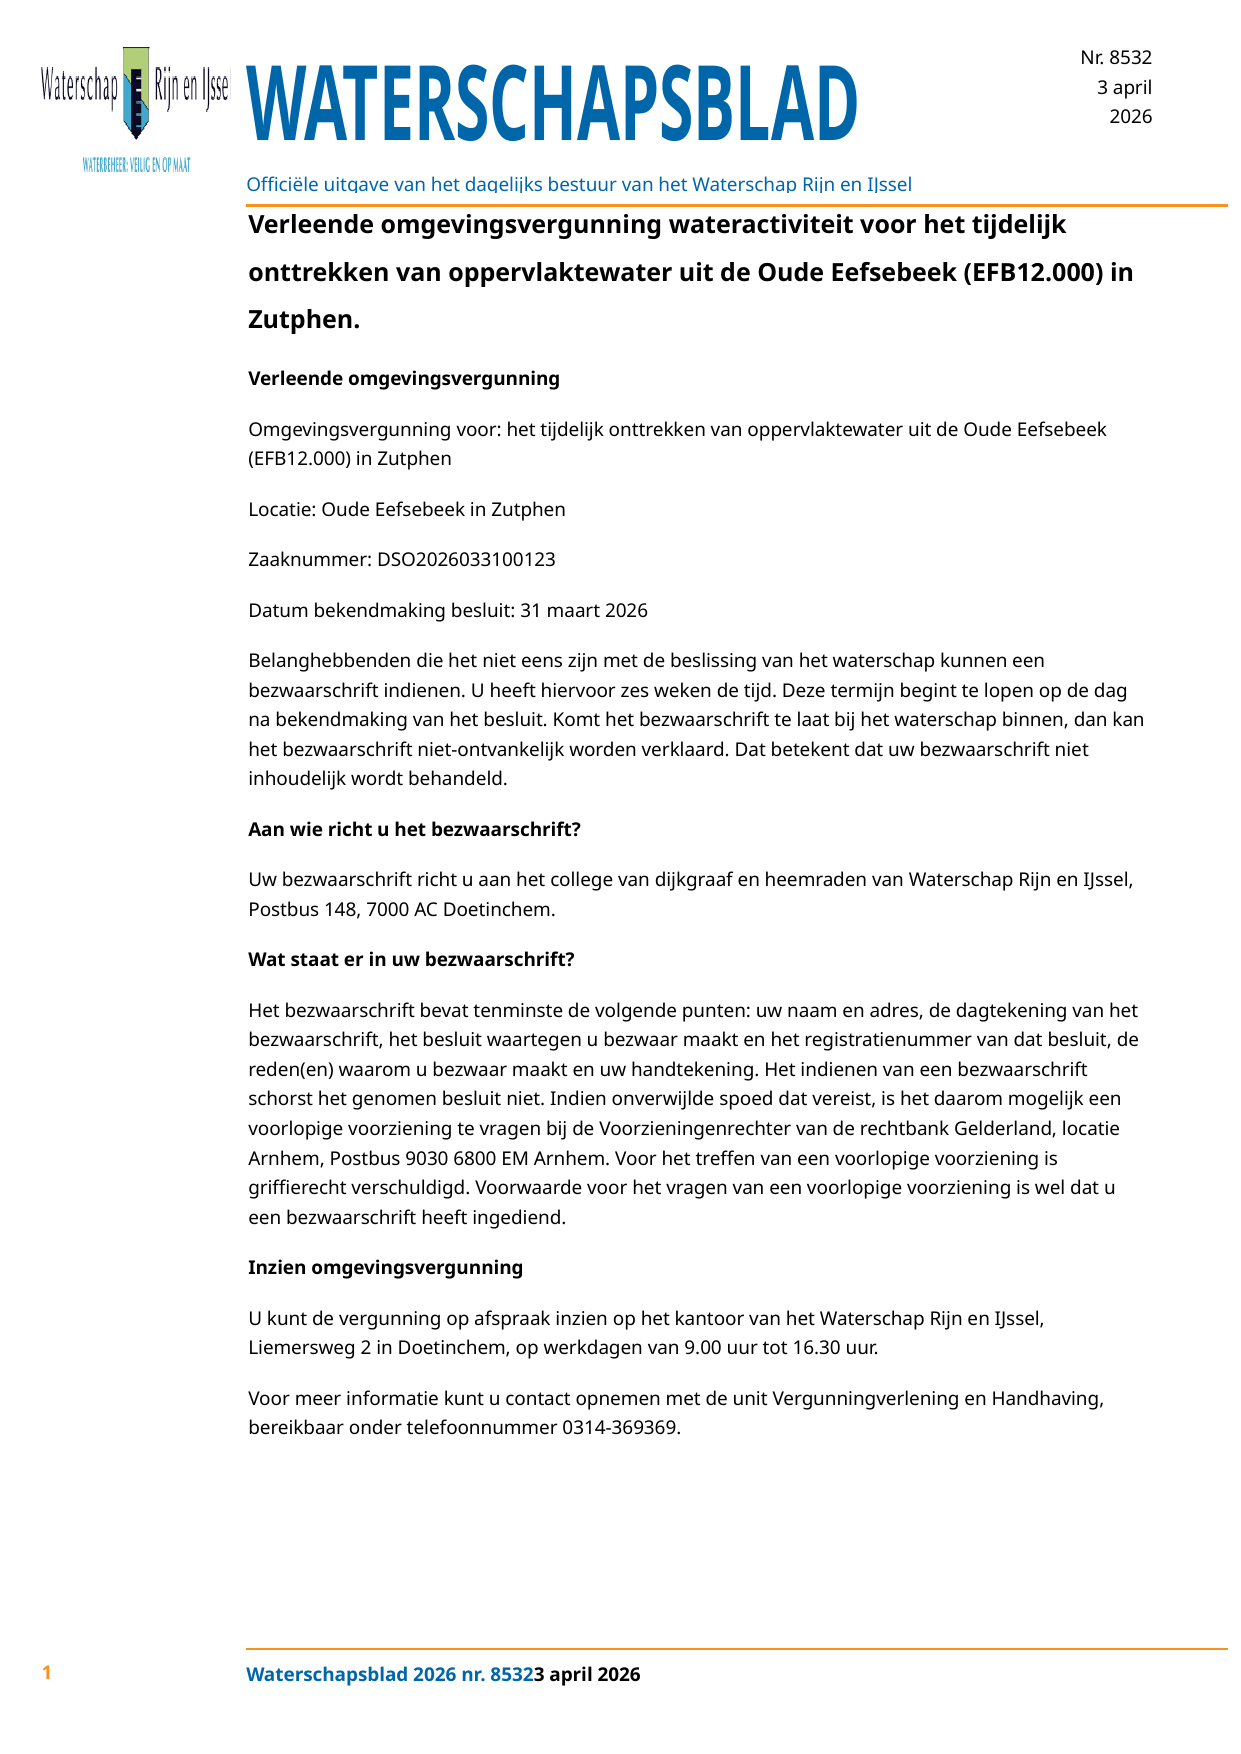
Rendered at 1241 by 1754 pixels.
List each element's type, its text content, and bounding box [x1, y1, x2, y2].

text Belanghebbenden die het niet eens zijn met de beslissing van het waterschap kunnen een bezwaarschrift indienen. U heeft hiervoor zes weken de tijd. Deze termijn begint te lopen op de dag na bekendmaking van het besluit. Komt het bezwaarschrift te laat bij het waterschap binnen, dan kan het bezwaarschrift niet-ontvankelijk worden verklaard. Dat betekent dat uw bezwaarschrift niet inhoudelijk wordt behandeld. [248, 647, 1152, 791]
text Voor meer informatie kunt u contact opnemen met de unit Vergunningverlening en Handhaving, bereikbaar onder telefoonnummer 0314-369369. [248, 1385, 1152, 1440]
text Inzien omgevingsvergunning [248, 1254, 1152, 1280]
text Wat staat er in uw bezwaarschrift? [248, 946, 1152, 972]
text Locatie: Oude Eefsebeek in Zutphen [248, 496, 1152, 522]
text Datum bekendmaking besluit: 31 maart 2026 [248, 597, 1152, 622]
text Verleende omgevingsvergunning wateractiviteit voor het tijdelijk onttrekken van oppervlaktewater uit de Oude Eefsebeek (EFB12.000) in Zutphen. [248, 207, 1152, 336]
text U kunt de vergunning op afspraak inzien op het kantoor van het Waterschap Rijn en IJssel, Liemersweg 2 in Doetinchem, op werkdagen van 9.00 uur tot 16.30 uur. [248, 1305, 1152, 1360]
text Het bezwaarschrift bevat tenminste de volgende punten: uw naam en adres, de dagtekening van het bezwaarschrift, het besluit waartegen u bezwaar maakt en het registratienummer van dat besluit, de reden(en) waarom u bezwaar maakt en uw handtekening. Het indienen van een bezwaarschrift schorst het genomen besluit niet. Indien onverwijlde spoed dat vereist, is het daarom mogelijk een voorlopige voorziening te vragen bij de Voorzieningenrechter van de rechtbank Gelderland, locatie Arnhem, Postbus 9030 6800 EM Arnhem. Voor het treffen van een voorlopige voorziening is griffierecht verschuldigd. Voorwaarde voor het vragen van een voorlopige voorziening is wel dat u een bezwaarschrift heeft ingediend. [248, 997, 1152, 1229]
text Uw bezwaarschrift richt u aan het college van dijkgraaf en heemraden van Waterschap Rijn en IJssel, Postbus 148, 7000 AC Doetinchem. [248, 866, 1152, 922]
text Verleende omgevingsvergunning [248, 366, 1152, 391]
text Zaaknummer: DSO2026033100123 [248, 546, 1152, 572]
text Omgevingsvergunning voor: het tijdelijk onttrekken van oppervlaktewater uit de Oude Eefsebeek (EFB12.000) in Zutphen [248, 416, 1152, 471]
text Aan wie richt u het bezwaarschrift? [248, 816, 1152, 842]
picture [41, 47, 231, 172]
